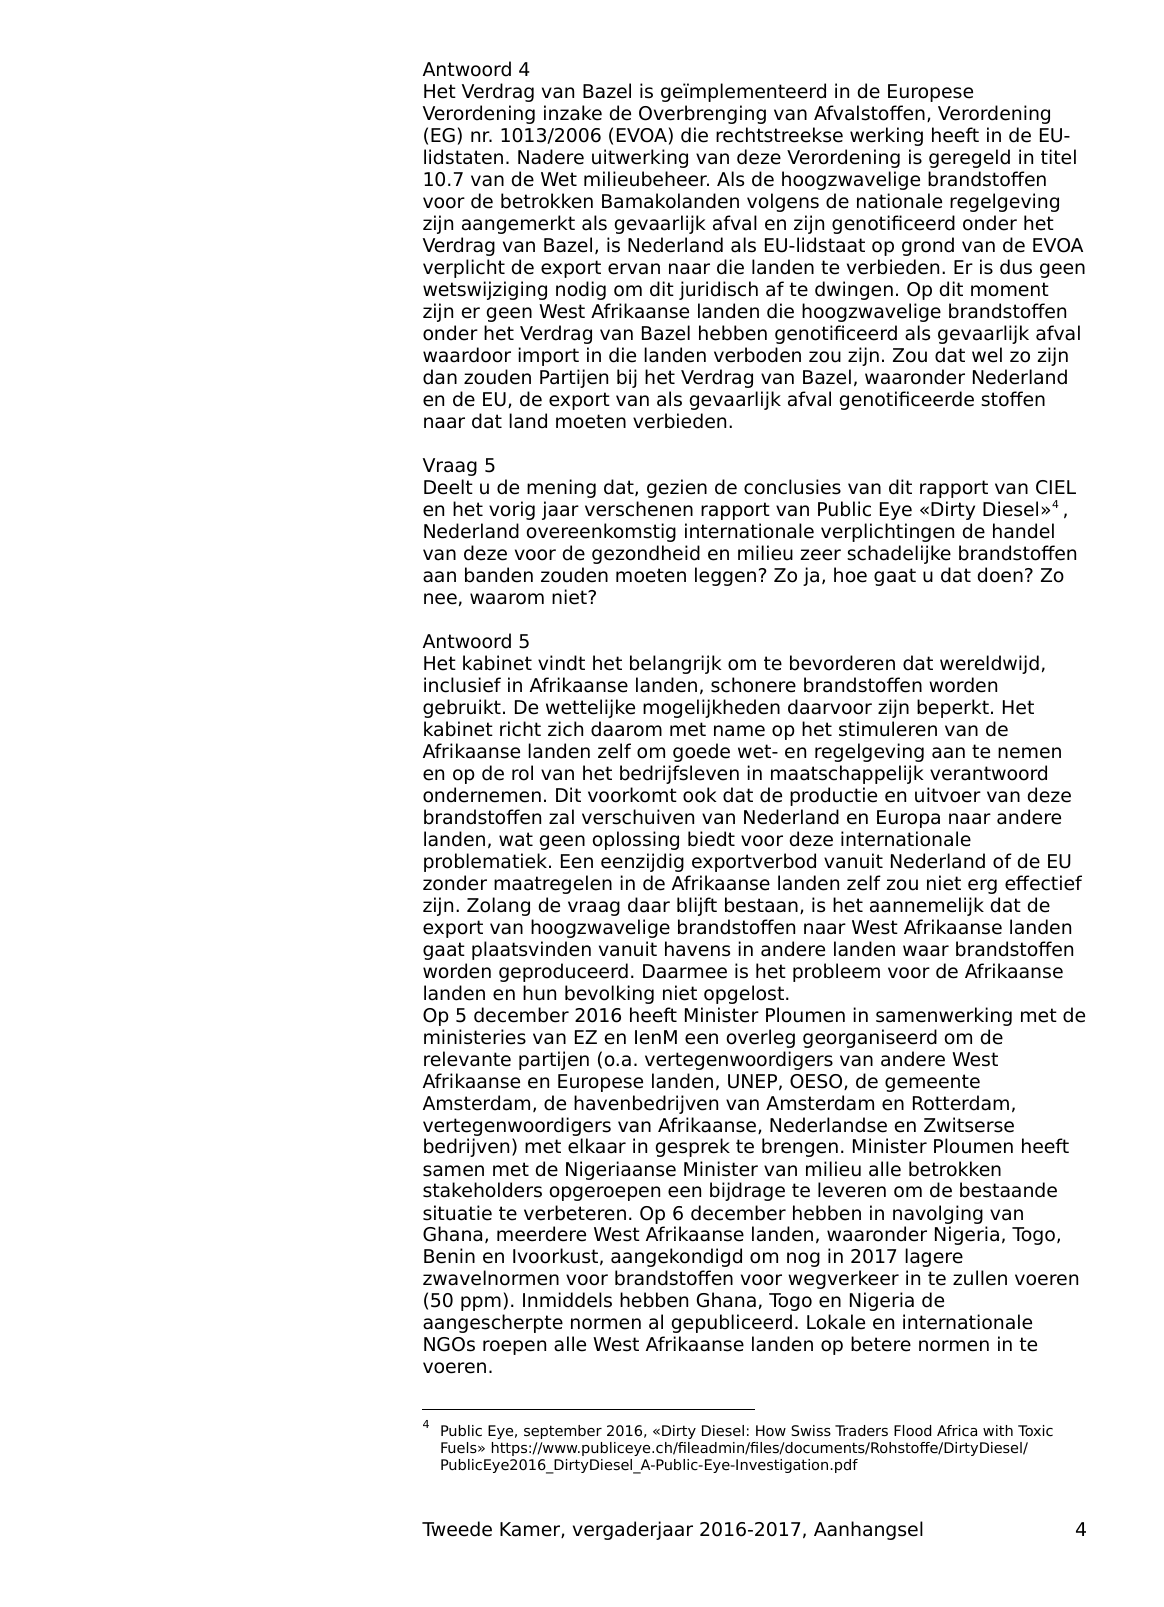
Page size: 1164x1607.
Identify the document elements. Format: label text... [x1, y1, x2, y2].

text Vraag 5 [422, 455, 1087, 477]
text Het kabinet vindt het belangrijk om te bevorderen dat wereldwijd, inclusief in Afrikaanse landen, schonere brandstoffen worden gebruikt. De wettelijke mogelijkheden daarvoor zijn beperkt. Het kabinet richt zich daarom met name op het stimuleren van de Afrikaanse landen zelf om goede wet- en regelgeving aan te nemen en op de rol van het bedrijfsleven in maatschappelijk verantwoord ondernemen. Dit voorkomt ook dat de productie en uitvoer van deze brandstoffen zal verschuiven van Nederland en Europa naar andere landen, wat geen oplossing biedt voor deze internationale problematiek. Een eenzijdig exportverbod vanuit Nederland of de EU zonder maatregelen in de Afrikaanse landen zelf zou niet erg effectief zijn. Zolang de vraag daar blijft bestaan, is het aannemelijk dat de export van hoogzwavelige brandstoffen naar West Afrikaanse landen gaat plaatsvinden vanuit havens in andere landen waar brandstoffen worden geproduceerd. Daarmee is het probleem voor de Afrikaanse landen en hun bevolking niet opgelost. [422, 653, 1087, 1004]
text Antwoord 5 [422, 631, 1087, 653]
text Deelt u de mening dat, gezien de conclusies van dit rapport van CIEL en het vorig jaar verschenen rapport van Public Eye «Dirty Diesel», Nederland overeenkomstig internationale verplichtingen de handel van deze voor de gezondheid en milieu zeer schadelijke brandstoffen aan banden zouden moeten leggen? Zo ja, hoe gaat u dat doen? Zo nee, waarom niet? [422, 477, 1087, 609]
text Public Eye, september 2016, «Dirty Diesel: How Swiss Traders Flood Africa with Toxic Fuels» https://www.publiceye.ch/fileadmin/files/documents/Rohstoffe/DirtyDiesel/PublicEye2016_DirtyDiesel_A-Public-Eye-Investigation.pdf [422, 1418, 1087, 1474]
text Het Verdrag van Bazel is geïmplementeerd in de Europese Verordening inzake de Overbrenging van Afvalstoffen, Verordening (EG) nr. 1013/2006 (EVOA) die rechtstreekse werking heeft in de EU-lidstaten. Nadere uitwerking van deze Verordening is geregeld in titel 10.7 van de Wet milieubeheer. Als de hoogzwavelige brandstoffen voor de betrokken Bamakolanden volgens de nationale regelgeving zijn aangemerkt als gevaarlijk afval en zijn genotificeerd onder het Verdrag van Bazel, is Nederland als EU-lidstaat op grond van de EVOA verplicht de export ervan naar die landen te verbieden. Er is dus geen wetswijziging nodig om dit juridisch af te dwingen. Op dit moment zijn er geen West Afrikaanse landen die hoogzwavelige brandstoffen onder het Verdrag van Bazel hebben genotificeerd als gevaarlijk afval waardoor import in die landen verboden zou zijn. Zou dat wel zo zijn dan zouden Partijen bij het Verdrag van Bazel, waaronder Nederland en de EU, de export van als gevaarlijk afval genotificeerde stoffen naar dat land moeten verbieden. [422, 81, 1087, 433]
text Antwoord 4 [422, 59, 1087, 81]
text Op 5 december 2016 heeft Minister Ploumen in samenwerking met de ministeries van EZ en IenM een overleg georganiseerd om de relevante partijen (o.a. vertegenwoordigers van andere West Afrikaanse en Europese landen, UNEP, OESO, de gemeente Amsterdam, de havenbedrijven van Amsterdam en Rotterdam, vertegenwoordigers van Afrikaanse, Nederlandse en Zwitserse bedrijven) met elkaar in gesprek te brengen. Minister Ploumen heeft samen met de Nigeriaanse Minister van milieu alle betrokken stakeholders opgeroepen een bijdrage te leveren om de bestaande situatie te verbeteren. Op 6 december hebben in navolging van Ghana, meerdere West Afrikaanse landen, waaronder Nigeria, Togo, Benin en Ivoorkust, aangekondigd om nog in 2017 lagere zwavelnormen voor brandstoffen voor wegverkeer in te zullen voeren (50 ppm). Inmiddels hebben Ghana, Togo en Nigeria de aangescherpte normen al gepubliceerd. Lokale en internationale NGOs roepen alle West Afrikaanse landen op betere normen in te voeren. [422, 1004, 1087, 1378]
